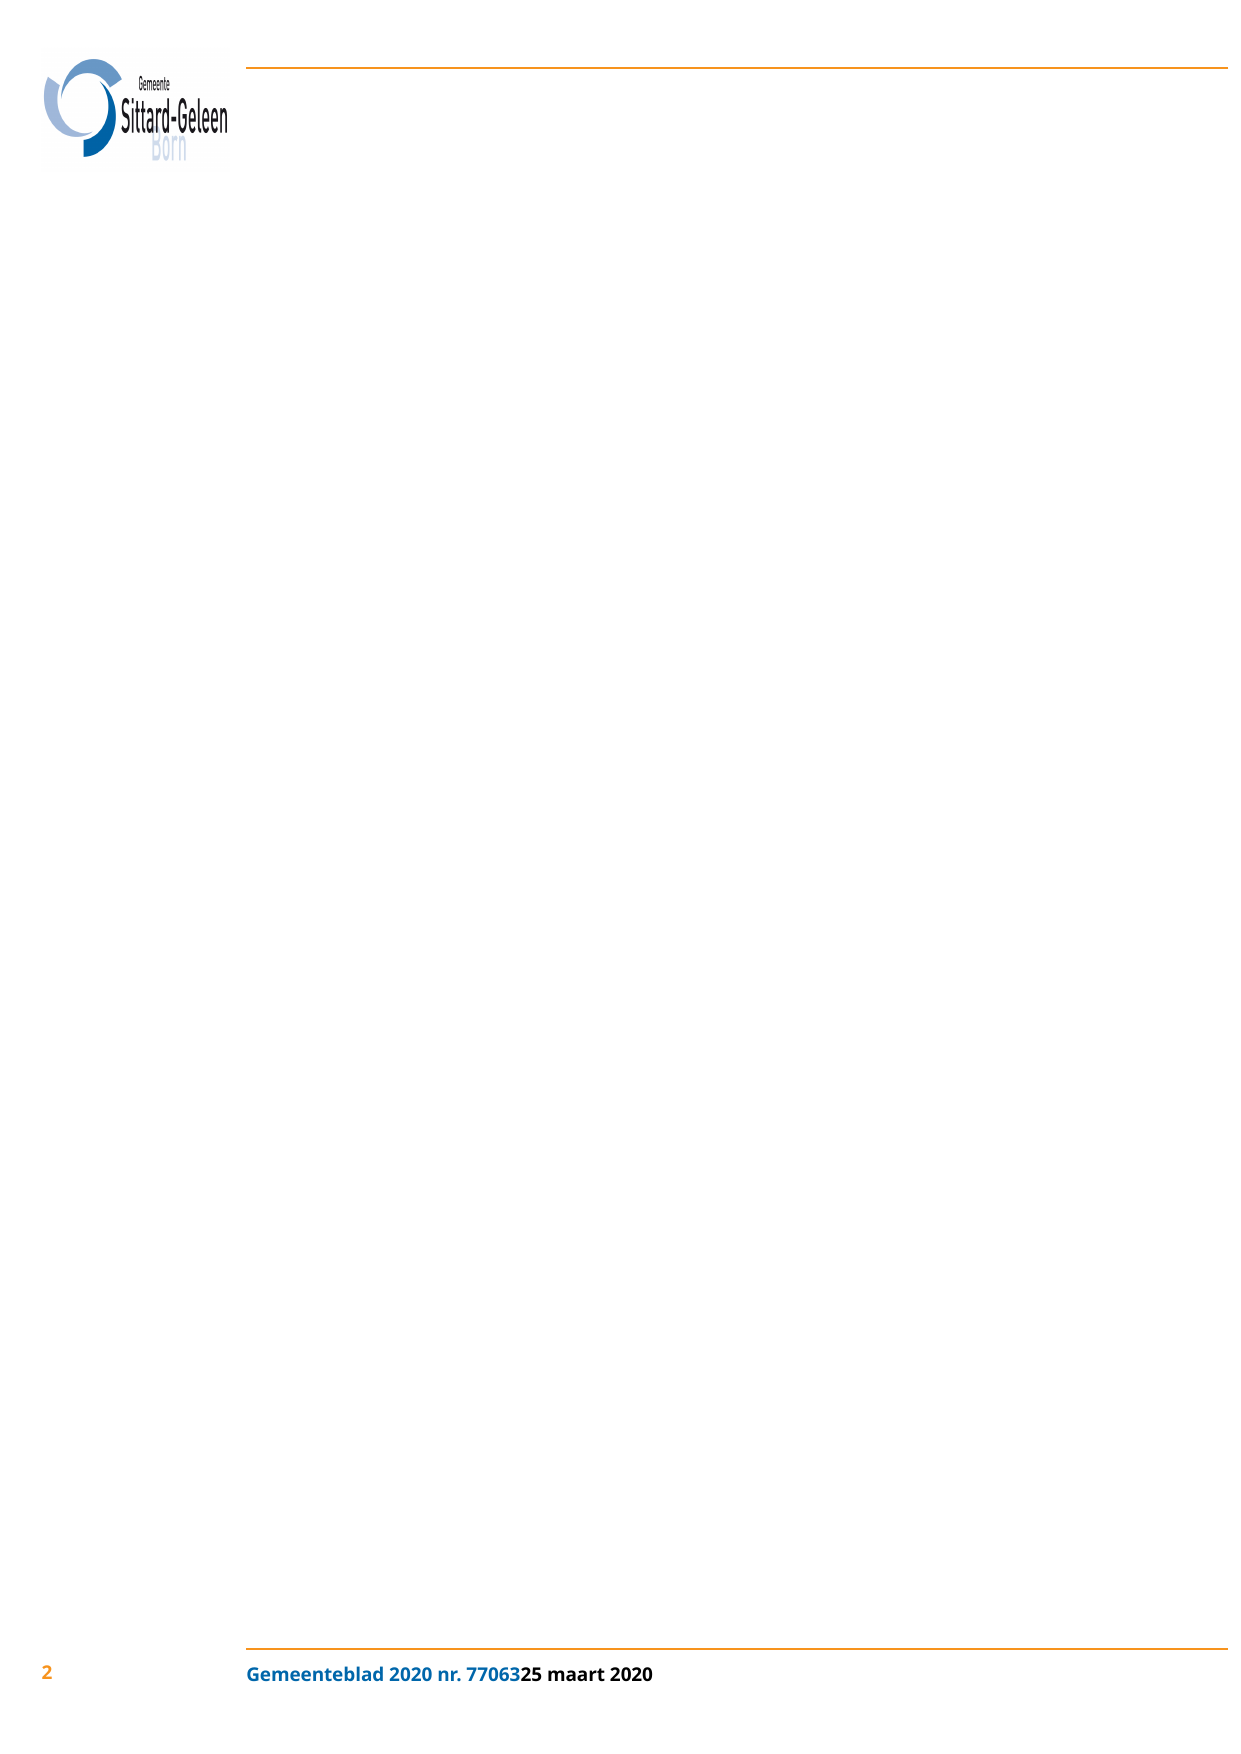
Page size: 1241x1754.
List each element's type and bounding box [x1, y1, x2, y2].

picture [41, 47, 231, 172]
